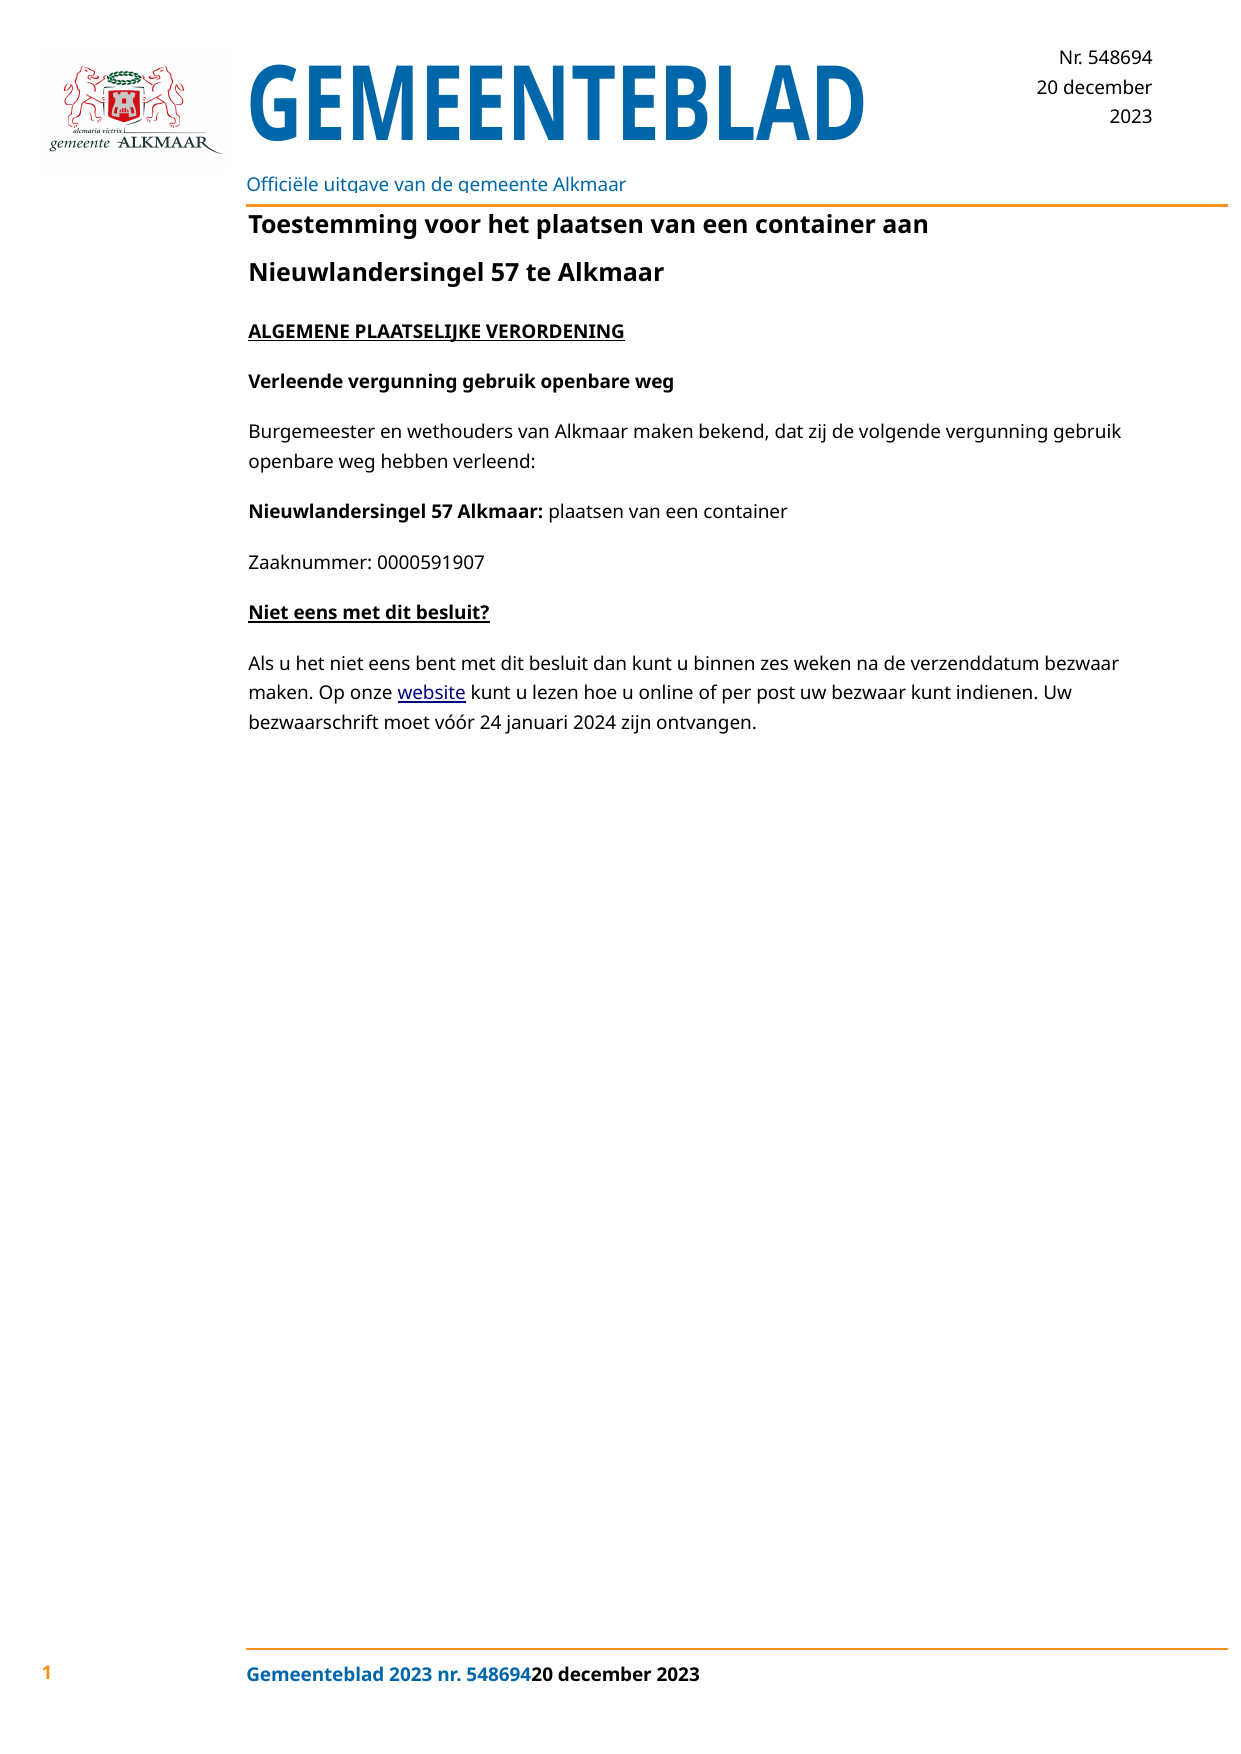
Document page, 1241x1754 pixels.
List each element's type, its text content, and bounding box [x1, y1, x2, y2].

text ALGEMENE PLAATSELIJKE VERORDENING [248, 318, 1152, 344]
text Nieuwlandersingel 57 Alkmaar: plaatsen van een container [248, 499, 1152, 524]
picture [41, 47, 231, 172]
text Zaaknummer: 0000591907 [248, 549, 1152, 575]
text Verleende vergunning gebruik openbare weg [248, 368, 1152, 394]
text Toestemming voor het plaatsen van een container aan Nieuwlandersingel 57 te Alkmaar [248, 207, 1152, 288]
text Niet eens met dit besluit? [248, 599, 1152, 625]
text Burgemeester en wethouders van Alkmaar maken bekend, dat zij de volgende vergunning gebruik openbare weg hebben verleend: [248, 419, 1152, 474]
text Als u het niet eens bent met dit besluit dan kunt u binnen zes weken na de verzenddatum bezwaar maken. Op onze website kunt u lezen hoe u online of per post uw bezwaar kunt indienen. Uw bezwaarschrift moet vóór 24 januari 2024 zijn ontvangen. [248, 650, 1152, 735]
